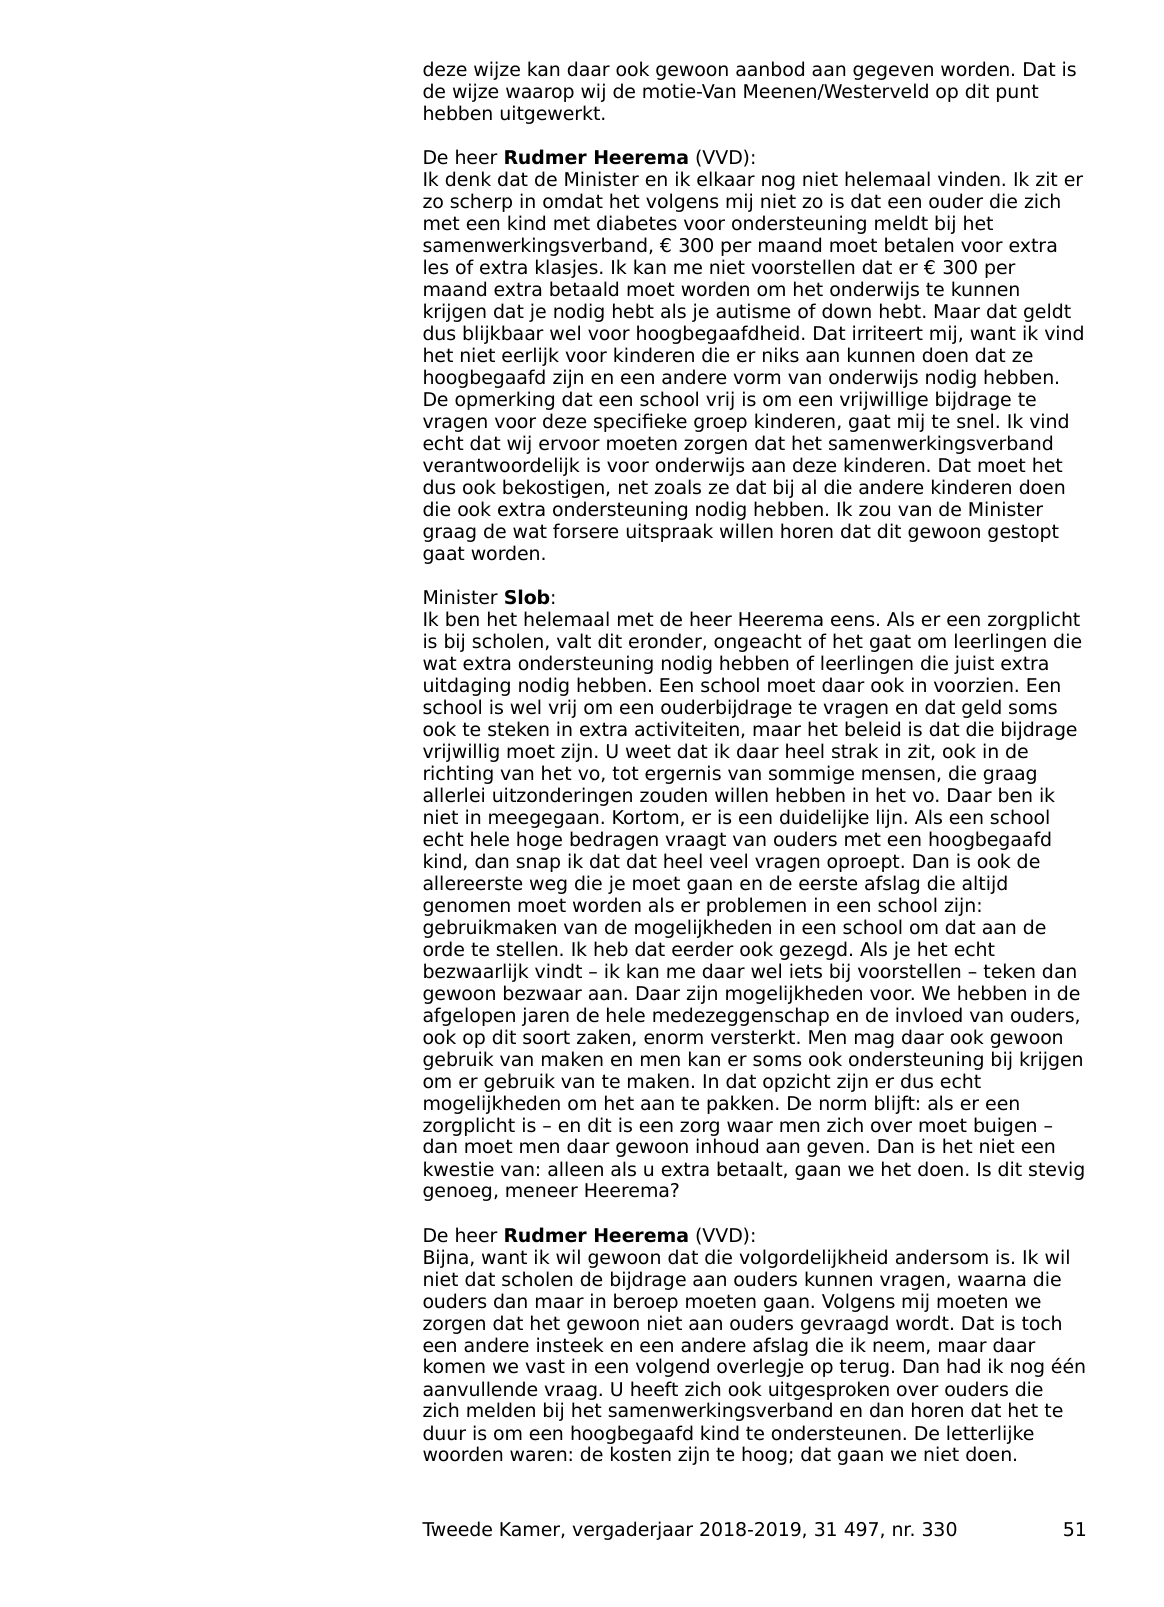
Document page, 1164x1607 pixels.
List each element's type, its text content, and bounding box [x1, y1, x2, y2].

text Ik denk dat de Minister en ik elkaar nog niet helemaal vinden. Ik zit er zo scherp in omdat het volgens mij niet zo is dat een ouder die zich met een kind met diabetes voor ondersteuning meldt bij het samenwerkingsverband, € 300 per maand moet betalen voor extra les of extra klasjes. Ik kan me niet voorstellen dat er € 300 per maand extra betaald moet worden om het onderwijs te kunnen krijgen dat je nodig hebt als je autisme of down hebt. Maar dat geldt dus blijkbaar wel voor hoogbegaafdheid. Dat irriteert mij, want ik vind het niet eerlijk voor kinderen die er niks aan kunnen doen dat ze hoogbegaafd zijn en een andere vorm van onderwijs nodig hebben. De opmerking dat een school vrij is om een vrijwillige bijdrage te vragen voor deze specifieke groep kinderen, gaat mij te snel. Ik vind echt dat wij ervoor moeten zorgen dat het samenwerkingsverband verantwoordelijk is voor onderwijs aan deze kinderen. Dat moet het dus ook bekostigen, net zoals ze dat bij al die andere kinderen doen die ook extra ondersteuning nodig hebben. Ik zou van de Minister graag de wat forsere uitspraak willen horen dat dit gewoon gestopt gaat worden. [422, 169, 1087, 565]
text De heer Rudmer Heerema (VVD): [422, 1224, 1087, 1247]
text Ik ben het helemaal met de heer Heerema eens. Als er een zorgplicht is bij scholen, valt dit eronder, ongeacht of het gaat om leerlingen die wat extra ondersteuning nodig hebben of leerlingen die juist extra uitdaging nodig hebben. Een school moet daar ook in voorzien. Een school is wel vrij om een ouderbijdrage te vragen en dat geld soms ook te steken in extra activiteiten, maar het beleid is dat die bijdrage vrijwillig moet zijn. U weet dat ik daar heel strak in zit, ook in de richting van het vo, tot ergernis van sommige mensen, die graag allerlei uitzonderingen zouden willen hebben in het vo. Daar ben ik niet in meegegaan. Kortom, er is een duidelijke lijn. Als een school echt hele hoge bedragen vraagt van ouders met een hoogbegaafd kind, dan snap ik dat dat heel veel vragen oproept. Dan is ook de allereerste weg die je moet gaan en de eerste afslag die altijd genomen moet worden als er problemen in een school zijn: gebruikmaken van de mogelijkheden in een school om dat aan de orde te stellen. Ik heb dat eerder ook gezegd. Als je het echt bezwaarlijk vindt – ik kan me daar wel iets bij voorstellen – teken dan gewoon bezwaar aan. Daar zijn mogelijkheden voor. We hebben in de afgelopen jaren de hele medezeggenschap en de invloed van ouders, ook op dit soort zaken, enorm versterkt. Men mag daar ook gewoon gebruik van maken en men kan er soms ook ondersteuning bij krijgen om er gebruik van te maken. In dat opzicht zijn er dus echt mogelijkheden om het aan te pakken. De norm blijft: als er een zorgplicht is – en dit is een zorg waar men zich over moet buigen – dan moet men daar gewoon inhoud aan geven. Dan is het niet een kwestie van: alleen als u extra betaalt, gaan we het doen. Is dit stevig genoeg, meneer Heerema? [422, 609, 1087, 1202]
text De heer Rudmer Heerema (VVD): [422, 147, 1087, 169]
text deze wijze kan daar ook gewoon aanbod aan gegeven worden. Dat is de wijze waarop wij de motie-Van Meenen/Westerveld op dit punt hebben uitgewerkt. [422, 59, 1087, 125]
text Bijna, want ik wil gewoon dat die volgordelijkheid andersom is. Ik wil niet dat scholen de bijdrage aan ouders kunnen vragen, waarna die ouders dan maar in beroep moeten gaan. Volgens mij moeten we zorgen dat het gewoon niet aan ouders gevraagd wordt. Dat is toch een andere insteek en een andere afslag die ik neem, maar daar komen we vast in een volgend overlegje op terug. Dan had ik nog één aanvullende vraag. U heeft zich ook uitgesproken over ouders die zich melden bij het samenwerkingsverband en dan horen dat het te duur is om een hoogbegaafd kind te ondersteunen. De letterlijke woorden waren: de kosten zijn te hoog; dat gaan we niet doen. [422, 1247, 1087, 1466]
text Minister Slob: [422, 587, 1087, 609]
